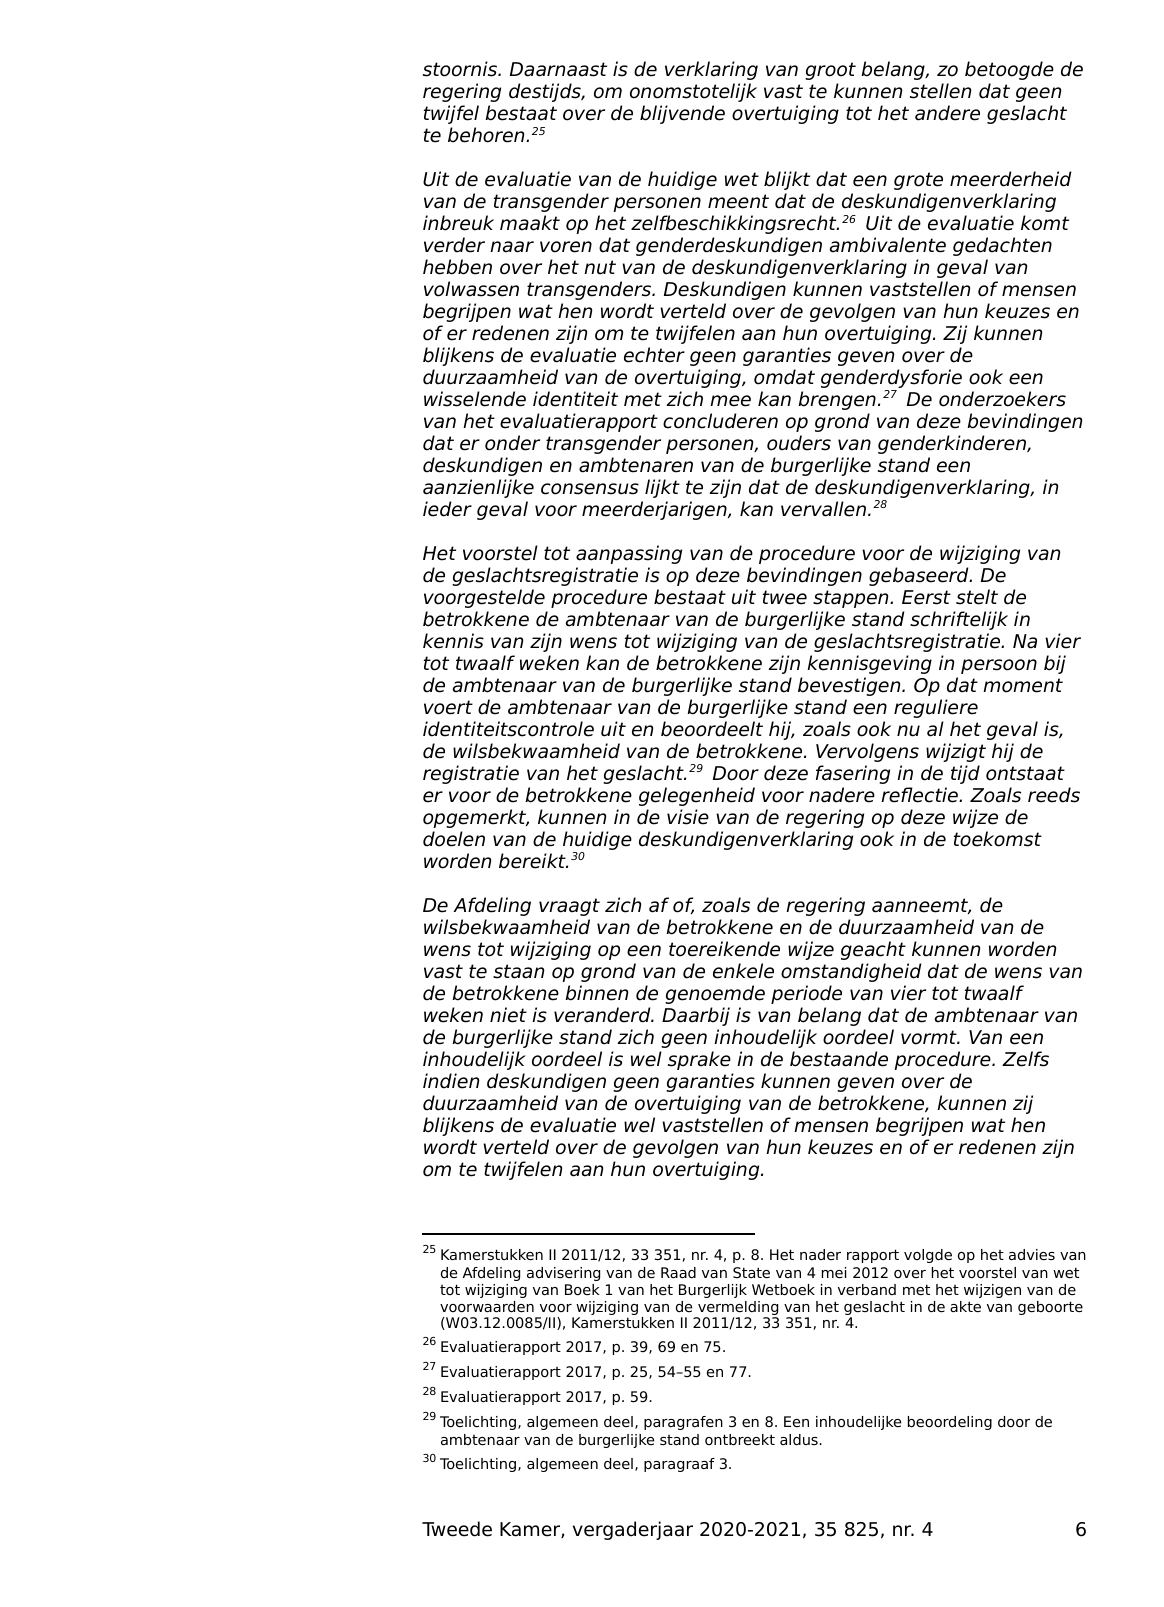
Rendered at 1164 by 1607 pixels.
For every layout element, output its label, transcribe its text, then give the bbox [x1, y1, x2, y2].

text Evaluatierapport 2017, p. 25, 54–55 en 77. [422, 1360, 1087, 1382]
text Evaluatierapport 2017, p. 39, 69 en 75. [422, 1335, 1087, 1357]
text Het voorstel tot aanpassing van de procedure voor de wijziging van de geslachtsregistratie is op deze bevindingen gebaseerd. De voorgestelde procedure bestaat uit twee stappen. Eerst stelt de betrokkene de ambtenaar van de burgerlijke stand schriftelijk in kennis van zijn wens tot wijziging van de geslachtsregistratie. Na vier tot twaalf weken kan de betrokkene zijn kennisgeving in persoon bij de ambtenaar van de burgerlijke stand bevestigen. Op dat moment voert de ambtenaar van de burgerlijke stand een reguliere identiteitscontrole uit en beoordeelt hij, zoals ook nu al het geval is, de wilsbekwaamheid van de betrokkene. Vervolgens wijzigt hij de registratie van het geslacht. Door deze fasering in de tijd ontstaat er voor de betrokkene gelegenheid voor nadere reflectie. Zoals reeds opgemerkt, kunnen in de visie van de regering op deze wijze de doelen van de huidige deskundigenverklaring ook in de toekomst worden bereikt. [422, 543, 1087, 873]
text Uit de evaluatie van de huidige wet blijkt dat een grote meerderheid van de transgender personen meent dat de deskundigenverklaring inbreuk maakt op het zelfbeschikkingsrecht. Uit de evaluatie komt verder naar voren dat genderdeskundigen ambivalente gedachten hebben over het nut van de deskundigenverklaring in geval van volwassen transgenders. Deskundigen kunnen vaststellen of mensen begrijpen wat hen wordt verteld over de gevolgen van hun keuzes en of er redenen zijn om te twijfelen aan hun overtuiging. Zij kunnen blijkens de evaluatie echter geen garanties geven over de duurzaamheid van de overtuiging, omdat genderdysforie ook een wisselende identiteit met zich mee kan brengen. De onderzoekers van het evaluatierapport concluderen op grond van deze bevindingen dat er onder transgender personen, ouders van genderkinderen, deskundigen en ambtenaren van de burgerlijke stand een aanzienlijke consensus lijkt te zijn dat de deskundigenverklaring, in ieder geval voor meerderjarigen, kan vervallen. [422, 169, 1087, 521]
text Evaluatierapport 2017, p. 59. [422, 1385, 1087, 1407]
text Kamerstukken II 2011/12, 33 351, nr. 4, p. 8. Het nader rapport volgde op het advies van de Afdeling advisering van de Raad van State van 4 mei 2012 over het voorstel van wet tot wijziging van Boek 1 van het Burgerlijk Wetboek in verband met het wijzigen van de voorwaarden voor wijziging van de vermelding van het geslacht in de akte van geboorte (W03.12.0085/II), Kamerstukken II 2011/12, 33 351, nr. 4. [422, 1243, 1087, 1332]
text Toelichting, algemeen deel, paragraaf 3. [422, 1452, 1087, 1474]
text De Afdeling vraagt zich af of, zoals de regering aanneemt, de wilsbekwaamheid van de betrokkene en de duurzaamheid van de wens tot wijziging op een toereikende wijze geacht kunnen worden vast te staan op grond van de enkele omstandigheid dat de wens van de betrokkene binnen de genoemde periode van vier tot twaalf weken niet is veranderd. Daarbij is van belang dat de ambtenaar van de burgerlijke stand zich geen inhoudelijk oordeel vormt. Van een inhoudelijk oordeel is wel sprake in de bestaande procedure. Zelfs indien deskundigen geen garanties kunnen geven over de duurzaamheid van de overtuiging van de betrokkene, kunnen zij blijkens de evaluatie wel vaststellen of mensen begrijpen wat hen wordt verteld over de gevolgen van hun keuzes en of er redenen zijn om te twijfelen aan hun overtuiging. [422, 895, 1087, 1181]
text stoornis. Daarnaast is de verklaring van groot belang, zo betoogde de regering destijds, om onomstotelijk vast te kunnen stellen dat geen twijfel bestaat over de blijvende overtuiging tot het andere geslacht te behoren. [422, 59, 1087, 147]
text Toelichting, algemeen deel, paragrafen 3 en 8. Een inhoudelijke beoordeling door de ambtenaar van de burgerlijke stand ontbreekt aldus. [422, 1410, 1087, 1449]
